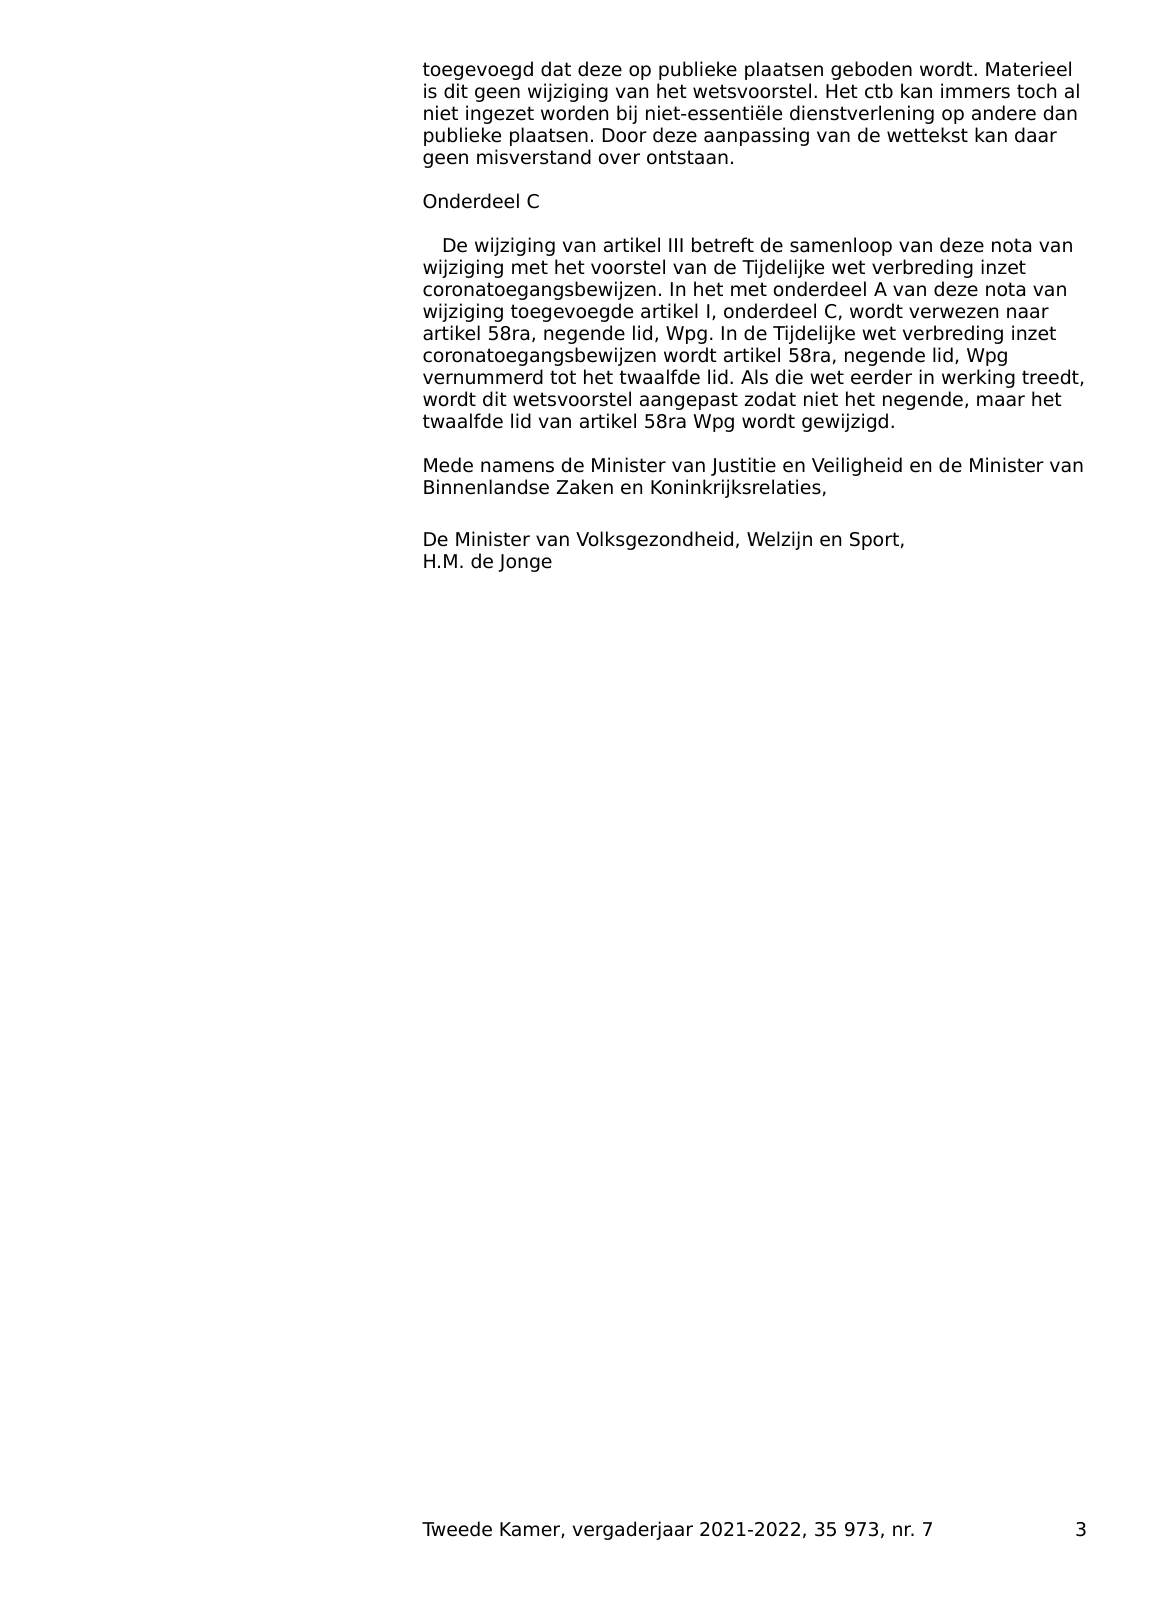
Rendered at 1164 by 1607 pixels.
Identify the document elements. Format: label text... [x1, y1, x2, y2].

text De wijziging van artikel III betreft de samenloop van deze nota van wijziging met het voorstel van de Tijdelijke wet verbreding inzet coronatoegangsbewijzen. In het met onderdeel A van deze nota van wijziging toegevoegde artikel I, onderdeel C, wordt verwezen naar artikel 58ra, negende lid, Wpg. In de Tijdelijke wet verbreding inzet coronatoegangsbewijzen wordt artikel 58ra, negende lid, Wpg vernummerd tot het twaalfde lid. Als die wet eerder in werking treedt, wordt dit wetsvoorstel aangepast zodat niet het negende, maar het twaalfde lid van artikel 58ra Wpg wordt gewijzigd. [422, 235, 1087, 433]
text De Minister van Volksgezondheid, Welzijn en Sport, H.M. de Jonge [422, 529, 1087, 573]
subtitle Onderdeel C [422, 191, 1087, 213]
subtitle Mede namens de Minister van Justitie en Veiligheid en de Minister van Binnenlandse Zaken en Koninkrijksrelaties, [422, 455, 1087, 499]
text toegevoegd dat deze op publieke plaatsen geboden wordt. Materieel is dit geen wijziging van het wetsvoorstel. Het ctb kan immers toch al niet ingezet worden bij niet-essentiële dienstverlening op andere dan publieke plaatsen. Door deze aanpassing van de wettekst kan daar geen misverstand over ontstaan. [422, 59, 1087, 169]
